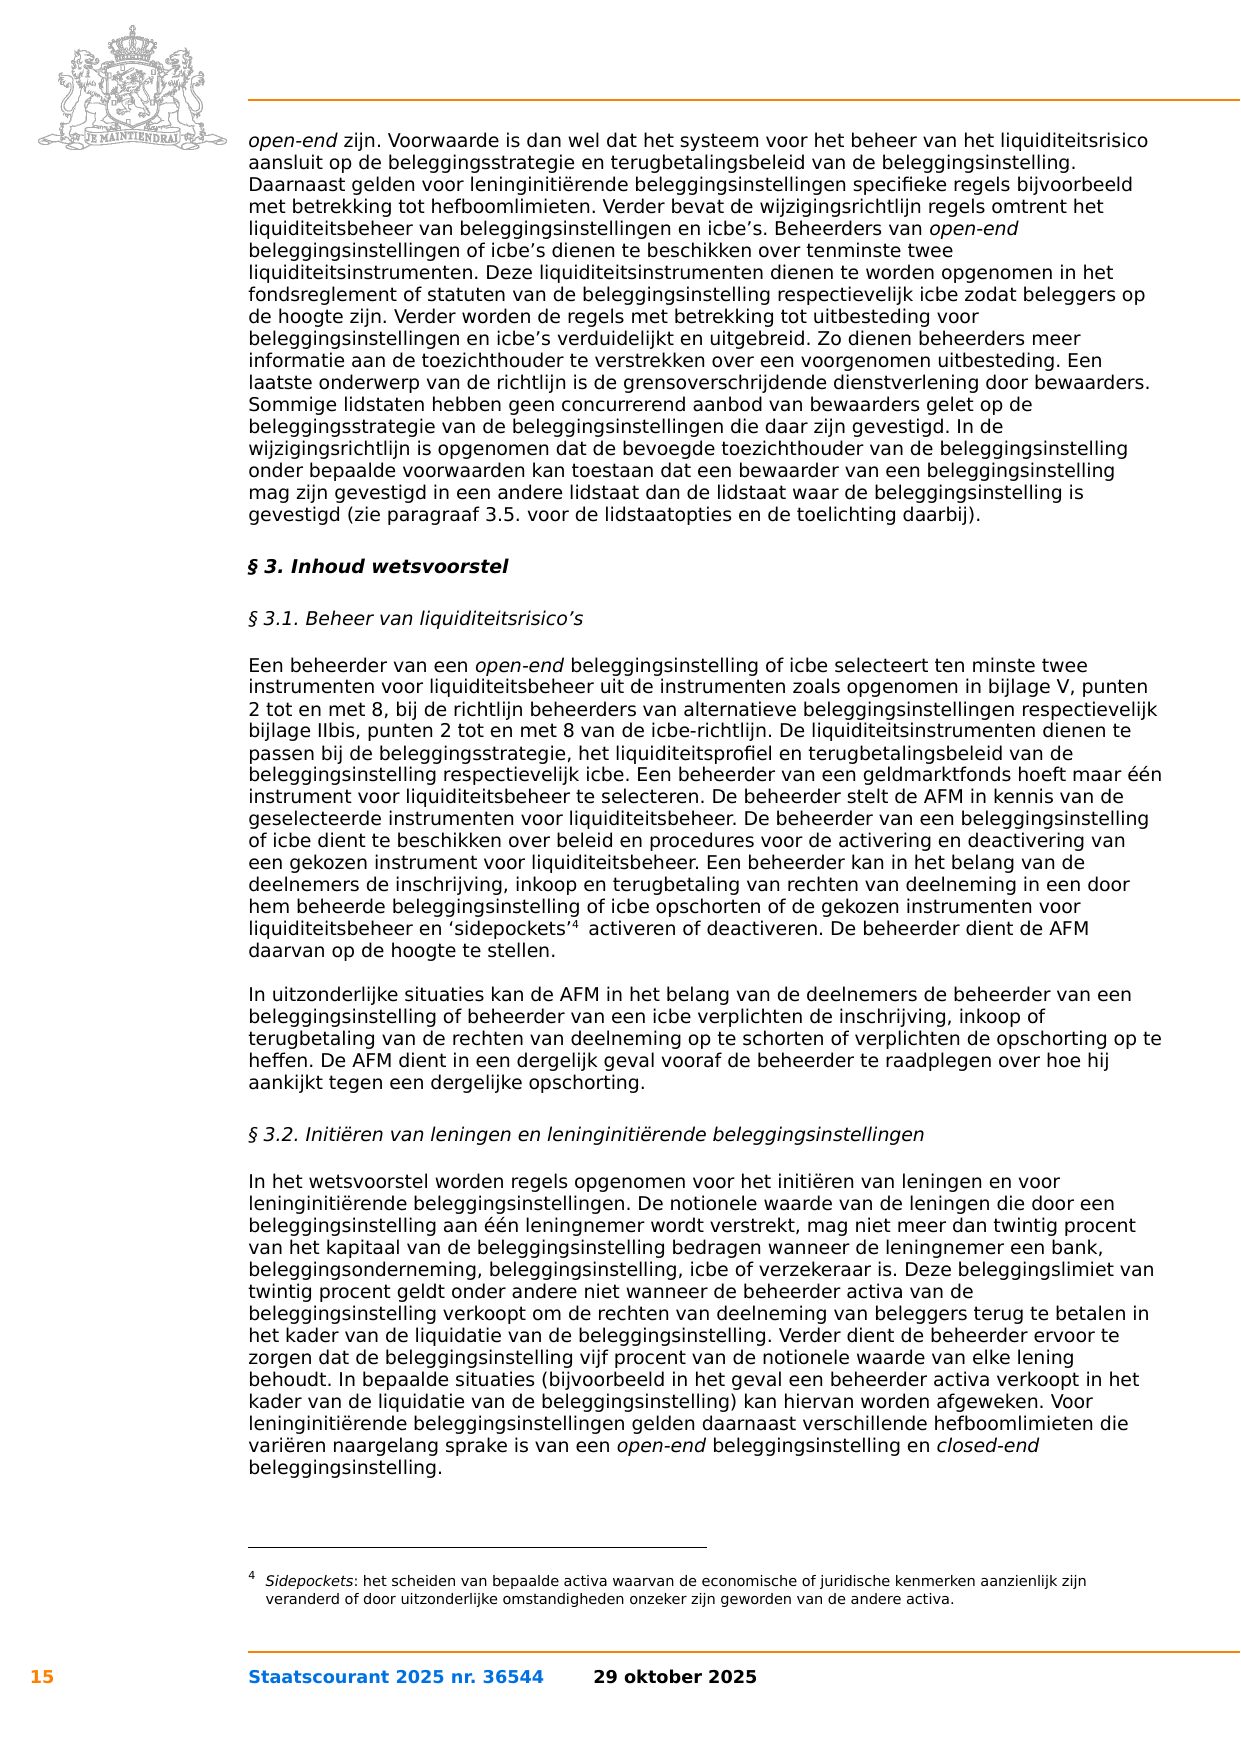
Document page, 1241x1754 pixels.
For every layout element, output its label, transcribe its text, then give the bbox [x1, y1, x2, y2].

subtitle § 3. Inhoud wetsvoorstel [248, 556, 1163, 577]
subtitle § 3.2. Initiëren van leningen en leninginitiërende beleggingsinstellingen [248, 1124, 1163, 1146]
text In het wetsvoorstel worden regels opgenomen voor het initiëren van leningen en voor leninginitiërende beleggingsinstellingen. De notionele waarde van de leningen die door een beleggingsinstelling aan één leningnemer wordt verstrekt, mag niet meer dan twintig procent van het kapitaal van de beleggingsinstelling bedragen wanneer de leningnemer een bank, beleggingsonderneming, beleggingsinstelling, icbe of verzekeraar is. Deze beleggingslimiet van twintig procent geldt onder andere niet wanneer de beheerder activa van de beleggingsinstelling verkoopt om de rechten van deelneming van beleggers terug te betalen in het kader van de liquidatie van de beleggingsinstelling. Verder dient de beheerder ervoor te zorgen dat de beleggingsinstelling vijf procent van de notionele waarde van elke lening behoudt. In bepaalde situaties (bijvoorbeeld in het geval een beheerder activa verkoopt in het kader van de liquidatie van de beleggingsinstelling) kan hiervan worden afgeweken. Voor leninginitiërende beleggingsinstellingen gelden daarnaast verschillende hefboomlimieten die variëren naargelang sprake is van een open-end beleggingsinstelling en closed-end beleggingsinstelling. [248, 1171, 1163, 1479]
subtitle § 3.1. Beheer van liquiditeitsrisico’s [248, 607, 1163, 629]
text Een beheerder van een open-end beleggingsinstelling of icbe selecteert ten minste twee instrumenten voor liquiditeitsbeheer uit de instrumenten zoals opgenomen in bijlage V, punten 2 tot en met 8, bij de richtlijn beheerders van alternatieve beleggingsinstellingen respectievelijk bijlage IIbis, punten 2 tot en met 8 van de icbe-richtlijn. De liquiditeitsinstrumenten dienen te passen bij de beleggingsstrategie, het liquiditeitsprofiel en terugbetalingsbeleid van de beleggingsinstelling respectievelijk icbe. Een beheerder van een geldmarktfonds hoeft maar één instrument voor liquiditeitsbeheer te selecteren. De beheerder stelt de AFM in kennis van de geselecteerde instrumenten voor liquiditeitsbeheer. De beheerder van een beleggingsinstelling of icbe dient te beschikken over beleid en procedures voor de activering en deactivering van een gekozen instrument voor liquiditeitsbeheer. Een beheerder kan in het belang van de deelnemers de inschrijving, inkoop en terugbetaling van rechten van deelneming in een door hem beheerde beleggingsinstelling of icbe opschorten of de gekozen instrumenten voor liquiditeitsbeheer en ‘sidepockets’ activeren of deactiveren. De beheerder dient de AFM daarvan op de hoogte te stellen. [248, 654, 1163, 962]
text open-end zijn. Voorwaarde is dan wel dat het systeem voor het beheer van het liquiditeitsrisico aansluit op de beleggingsstrategie en terugbetalingsbeleid van de beleggingsinstelling. Daarnaast gelden voor leninginitiërende beleggingsinstellingen specifieke regels bijvoorbeeld met betrekking tot hefboomlimieten. Verder bevat de wijzigingsrichtlijn regels omtrent het liquiditeitsbeheer van beleggingsinstellingen en icbe’s. Beheerders van open-end beleggingsinstellingen of icbe’s dienen te beschikken over tenminste twee liquiditeitsinstrumenten. Deze liquiditeitsinstrumenten dienen te worden opgenomen in het fondsreglement of statuten van de beleggingsinstelling respectievelijk icbe zodat beleggers op de hoogte zijn. Verder worden de regels met betrekking tot uitbesteding voor beleggingsinstellingen en icbe’s verduidelijkt en uitgebreid. Zo dienen beheerders meer informatie aan de toezichthouder te verstrekken over een voorgenomen uitbesteding. Een laatste onderwerp van de richtlijn is de grensoverschrijdende dienstverlening door bewaarders. Sommige lidstaten hebben geen concurrerend aanbod van bewaarders gelet op de beleggingsstrategie van de beleggingsinstellingen die daar zijn gevestigd. In de wijzigingsrichtlijn is opgenomen dat de bevoegde toezichthouder van de beleggingsinstelling onder bepaalde voorwaarden kan toestaan dat een bewaarder van een beleggingsinstelling mag zijn gevestigd in een andere lidstaat dan de lidstaat waar de beleggingsinstelling is gevestigd (zie paragraaf 3.5. voor de lidstaatopties en de toelichting daarbij). [248, 130, 1163, 526]
picture [38, 25, 227, 150]
text Sidepockets: het scheiden van bepaalde activa waarvan de economische of juridische kenmerken aanzienlijk zijn veranderd of door uitzonderlijke omstandigheden onzeker zijn geworden van de andere activa. [248, 1569, 1163, 1608]
text In uitzonderlijke situaties kan de AFM in het belang van de deelnemers de beheerder van een beleggingsinstelling of beheerder van een icbe verplichten de inschrijving, inkoop of terugbetaling van de rechten van deelneming op te schorten of verplichten de opschorting op te heffen. De AFM dient in een dergelijk geval vooraf de beheerder te raadplegen over hoe hij aankijkt tegen een dergelijke opschorting. [248, 984, 1163, 1094]
